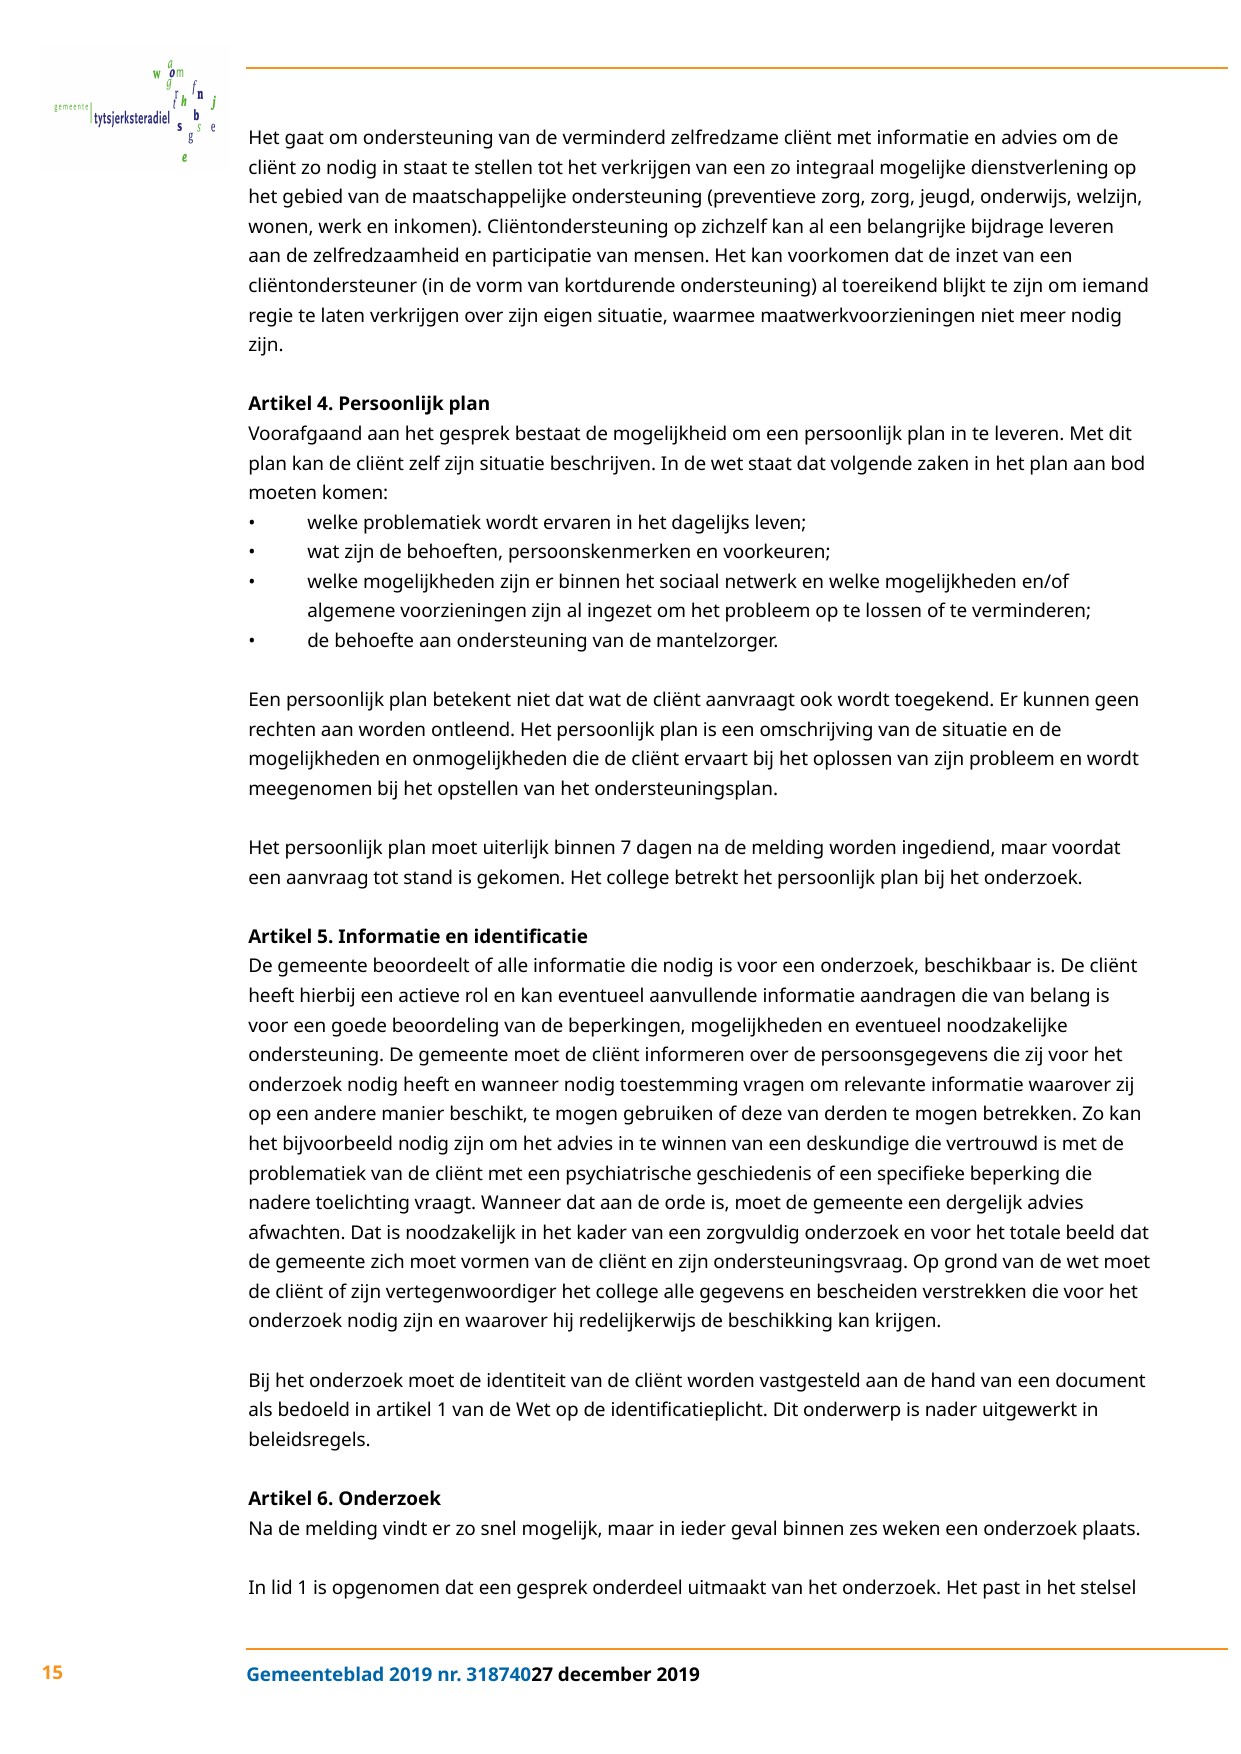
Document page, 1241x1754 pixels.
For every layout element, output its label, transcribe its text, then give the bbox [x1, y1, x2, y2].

picture [41, 47, 231, 172]
text Artikel 4. Persoonlijk plan [248, 391, 1152, 416]
list de behoefte aan ondersteuning van de mantelzorger. [248, 627, 1152, 653]
text In lid 1 is opgenomen dat een gesprek onderdeel uitmaakt van het onderzoek. Het past in het stelsel [248, 1574, 1152, 1600]
text Na de melding vindt er zo snel mogelijk, maar in ieder geval binnen zes weken een onderzoek plaats. [248, 1515, 1152, 1541]
text Artikel 6. Onderzoek [248, 1485, 1152, 1511]
text Een persoonlijk plan betekent niet dat wat de cliënt aanvraagt ook wordt toegekend. Er kunnen geen rechten aan worden ontleend. Het persoonlijk plan is een omschrijving van de situatie en de mogelijkheden en onmogelijkheden die de cliënt ervaart bij het oplossen van zijn probleem en wordt meegenomen bij het opstellen van het ondersteuningsplan. [248, 686, 1152, 801]
list welke mogelijkheden zijn er binnen het sociaal netwerk en welke mogelijkheden en/of algemene voorzieningen zijn al ingezet om het probleem op te lossen of te verminderen; [248, 568, 1152, 623]
text De gemeente beoordeelt of alle informatie die nodig is voor een onderzoek, beschikbaar is. De cliënt heeft hierbij een actieve rol en kan eventueel aanvullende informatie aandragen die van belang is voor een goede beoordeling van de beperkingen, mogelijkheden en eventueel noodzakelijke ondersteuning. De gemeente moet de cliënt informeren over de persoonsgegevens die zij voor het onderzoek nodig heeft en wanneer nodig toestemming vragen om relevante informatie waarover zij op een andere manier beschikt, te mogen gebruiken of deze van derden te mogen betrekken. Zo kan het bijvoorbeeld nodig zijn om het advies in te winnen van een deskundige die vertrouwd is met de problematiek van de cliënt met een psychiatrische geschiedenis of een specifieke beperking die nadere toelichting vraagt. Wanneer dat aan de orde is, moet de gemeente een dergelijk advies afwachten. Dat is noodzakelijk in het kader van een zorgvuldig onderzoek en voor het totale beeld dat de gemeente zich moet vormen van de cliënt en zijn ondersteuningsvraag. Op grond van de wet moet de cliënt of zijn vertegenwoordiger het college alle gegevens en bescheiden verstrekken die voor het onderzoek nodig zijn en waarover hij redelijkerwijs de beschikking kan krijgen. [248, 953, 1152, 1333]
list welke problematiek wordt ervaren in het dagelijks leven; [248, 509, 1152, 535]
text Voorafgaand aan het gesprek bestaat de mogelijkheid om een persoonlijk plan in te leveren. Met dit plan kan de cliënt zelf zijn situatie beschrijven. In de wet staat dat volgende zaken in het plan aan bod moeten komen: [248, 420, 1152, 505]
text Artikel 5. Informatie en identificatie [248, 923, 1152, 949]
list wat zijn de behoeften, persoonskenmerken en voorkeuren; [248, 538, 1152, 564]
text Het gaat om ondersteuning van de verminderd zelfredzame cliënt met informatie en advies om de cliënt zo nodig in staat te stellen tot het verkrijgen van een zo integraal mogelijke dienstverlening op het gebied van de maatschappelijke ondersteuning (preventieve zorg, zorg, jeugd, onderwijs, welzijn, wonen, werk en inkomen). Cliëntondersteuning op zichzelf kan al een belangrijke bijdrage leveren aan de zelfredzaamheid en participatie van mensen. Het kan voorkomen dat de inzet van een cliëntondersteuner (in de vorm van kortdurende ondersteuning) al toereikend blijkt te zijn om iemand regie te laten verkrijgen over zijn eigen situatie, waarmee maatwerkvoorzieningen niet meer nodig zijn. [248, 124, 1152, 357]
text Het persoonlijk plan moet uiterlijk binnen 7 dagen na de melding worden ingediend, maar voordat een aanvraag tot stand is gekomen. Het college betrekt het persoonlijk plan bij het onderzoek. [248, 834, 1152, 890]
text Bij het onderzoek moet de identiteit van de cliënt worden vastgesteld aan de hand van een document als bedoeld in artikel 1 van de Wet op de identificatieplicht. Dit onderwerp is nader uitgewerkt in beleidsregels. [248, 1367, 1152, 1452]
